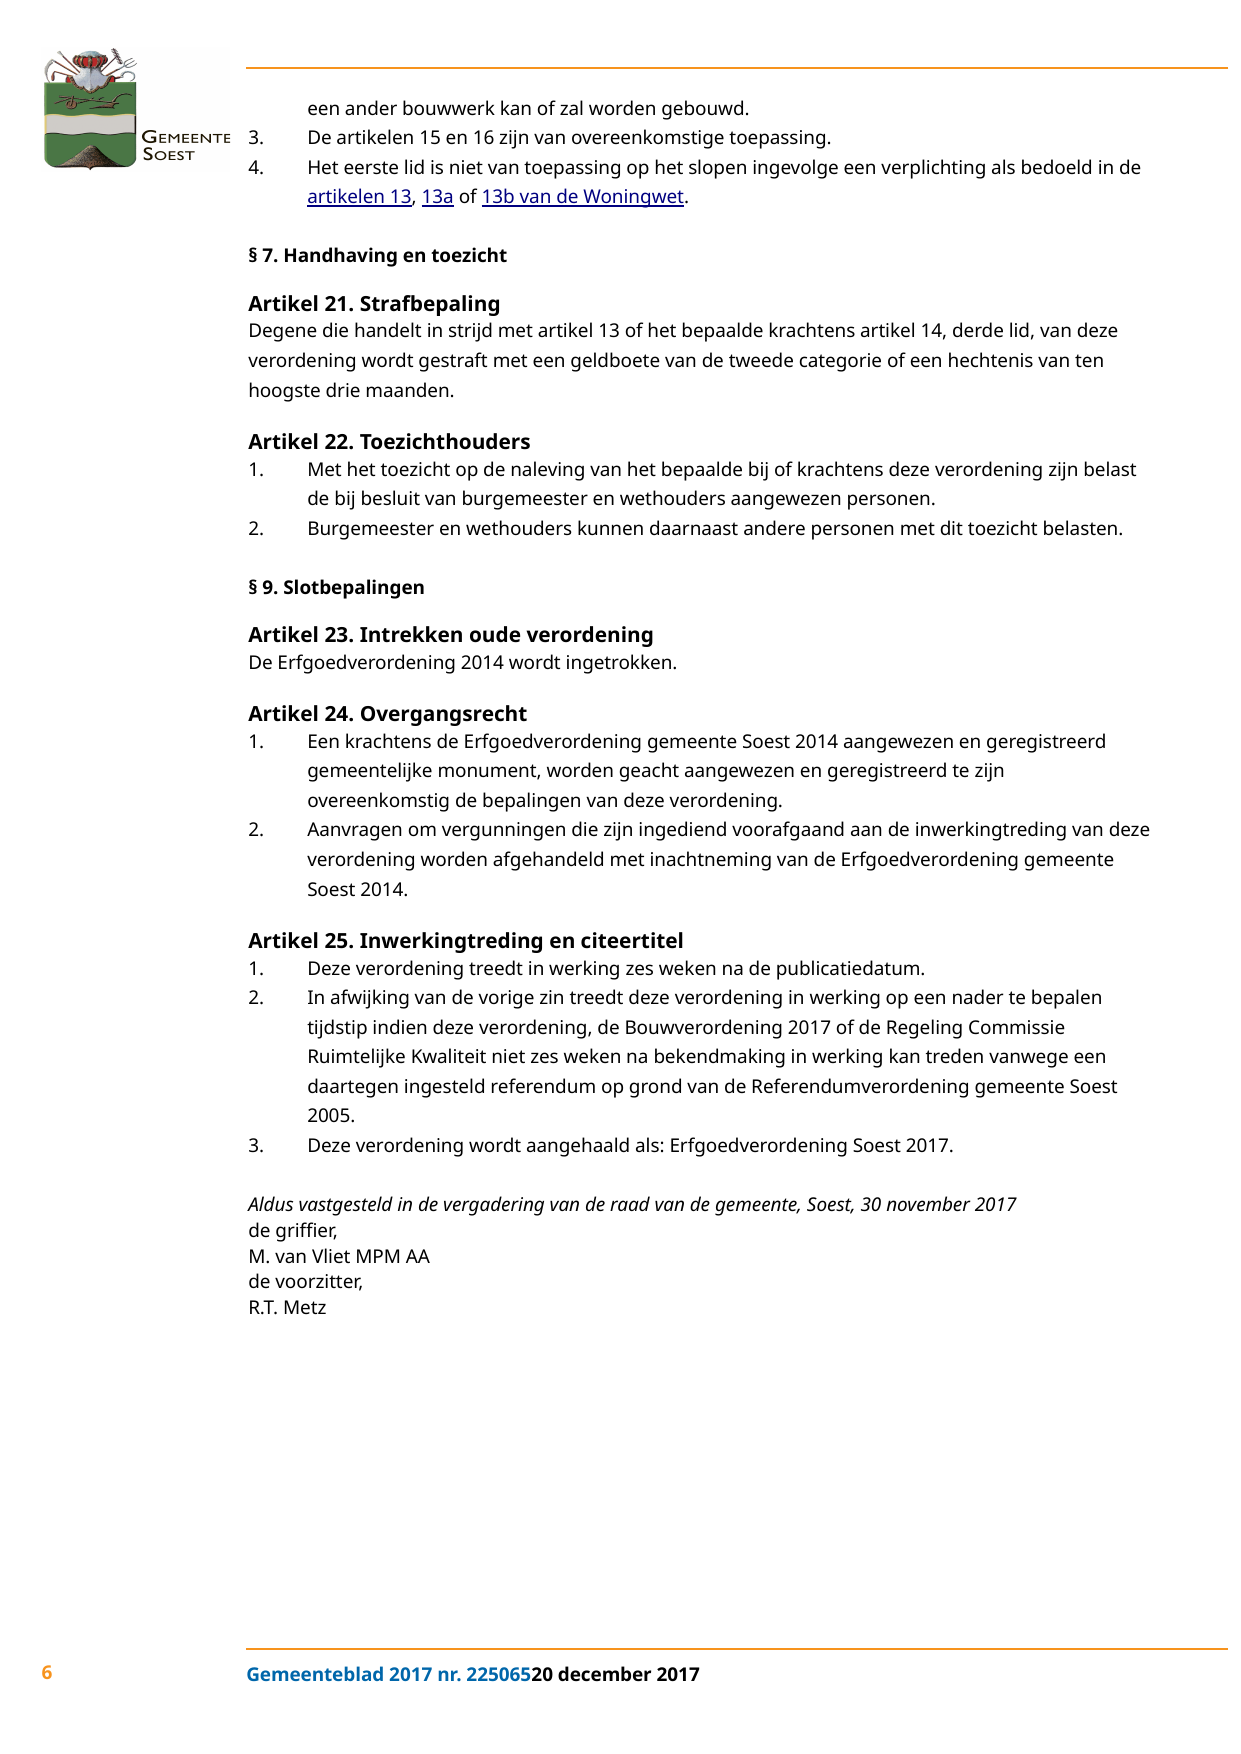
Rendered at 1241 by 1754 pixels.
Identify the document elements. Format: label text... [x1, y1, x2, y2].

text § 7. Handhaving en toezicht [248, 243, 1152, 268]
list Deze verordening treedt in werking zes weken na de publicatiedatum. [248, 955, 1152, 980]
list In afwijking van de vorige zin treedt deze verordening in werking op een nader te bepalen tijdstip indien deze verordening, de Bouwverordening 2017 of de Regeling Commissie Ruimtelijke Kwaliteit niet zes weken na bekendmaking in werking kan treden vanwege een daartegen ingesteld referendum op grond van de Referendumverordening gemeente Soest 2005. [248, 984, 1152, 1128]
text De Erfgoedverordening 2014 wordt ingetrokken. [248, 649, 1152, 675]
text Artikel 24. Overgangsrecht [248, 699, 1152, 728]
text M. van Vliet MPM AA [248, 1243, 1152, 1268]
text § 9. Slotbepalingen [248, 574, 1152, 600]
text Aldus vastgesteld in de vergadering van de raad van de gemeente, Soest, 30 november 2017 [248, 1191, 1152, 1217]
text de voorzitter, [248, 1268, 1152, 1294]
list Met het toezicht op de naleving van het bepaalde bij of krachtens deze verordening zijn belast de bij besluit van burgemeester en wethouders aangewezen personen. [248, 456, 1152, 511]
list Deze verordening wordt aangehaald als: Erfgoedverordening Soest 2017. [248, 1132, 1152, 1158]
list Het eerste lid is niet van toepassing op het slopen ingevolge een verplichting als bedoeld in de artikelen 13, 13a of 13b van de Woningwet. [248, 154, 1152, 209]
list Een krachtens de Erfgoedverordening gemeente Soest 2014 aangewezen en geregistreerd gemeentelijke monument, worden geacht aangewezen en geregistreerd te zijn overeenkomstig de bepalingen van deze verordening. [248, 728, 1152, 813]
list Burgemeester en wethouders kunnen daarnaast andere personen met dit toezicht belasten. [248, 515, 1152, 541]
text de griffier, [248, 1217, 1152, 1243]
text Artikel 25. Inwerkingtreding en citeertitel [248, 926, 1152, 955]
list Aanvragen om vergunningen die zijn ingediend voorafgaand aan de inwerkingtreding van deze verordening worden afgehandeld met inachtneming van de Erfgoedverordening gemeente Soest 2014. [248, 817, 1152, 902]
text R.T. Metz [248, 1294, 1152, 1320]
list De artikelen 15 en 16 zijn van overeenkomstige toepassing. [248, 124, 1152, 150]
text Artikel 23. Intrekken oude verordening [248, 621, 1152, 649]
text Artikel 22. Toezichthouders [248, 427, 1152, 456]
text Artikel 21. Strafbepaling [248, 289, 1152, 318]
picture [41, 47, 231, 172]
list een ander bouwwerk kan of zal worden gebouwd. [248, 95, 1152, 121]
text Degene die handelt in strijd met artikel 13 of het bepaalde krachtens artikel 14, derde lid, van deze verordening wordt gestraft met een geldboete van de tweede categorie of een hechtenis van ten hoogste drie maanden. [248, 318, 1152, 403]
